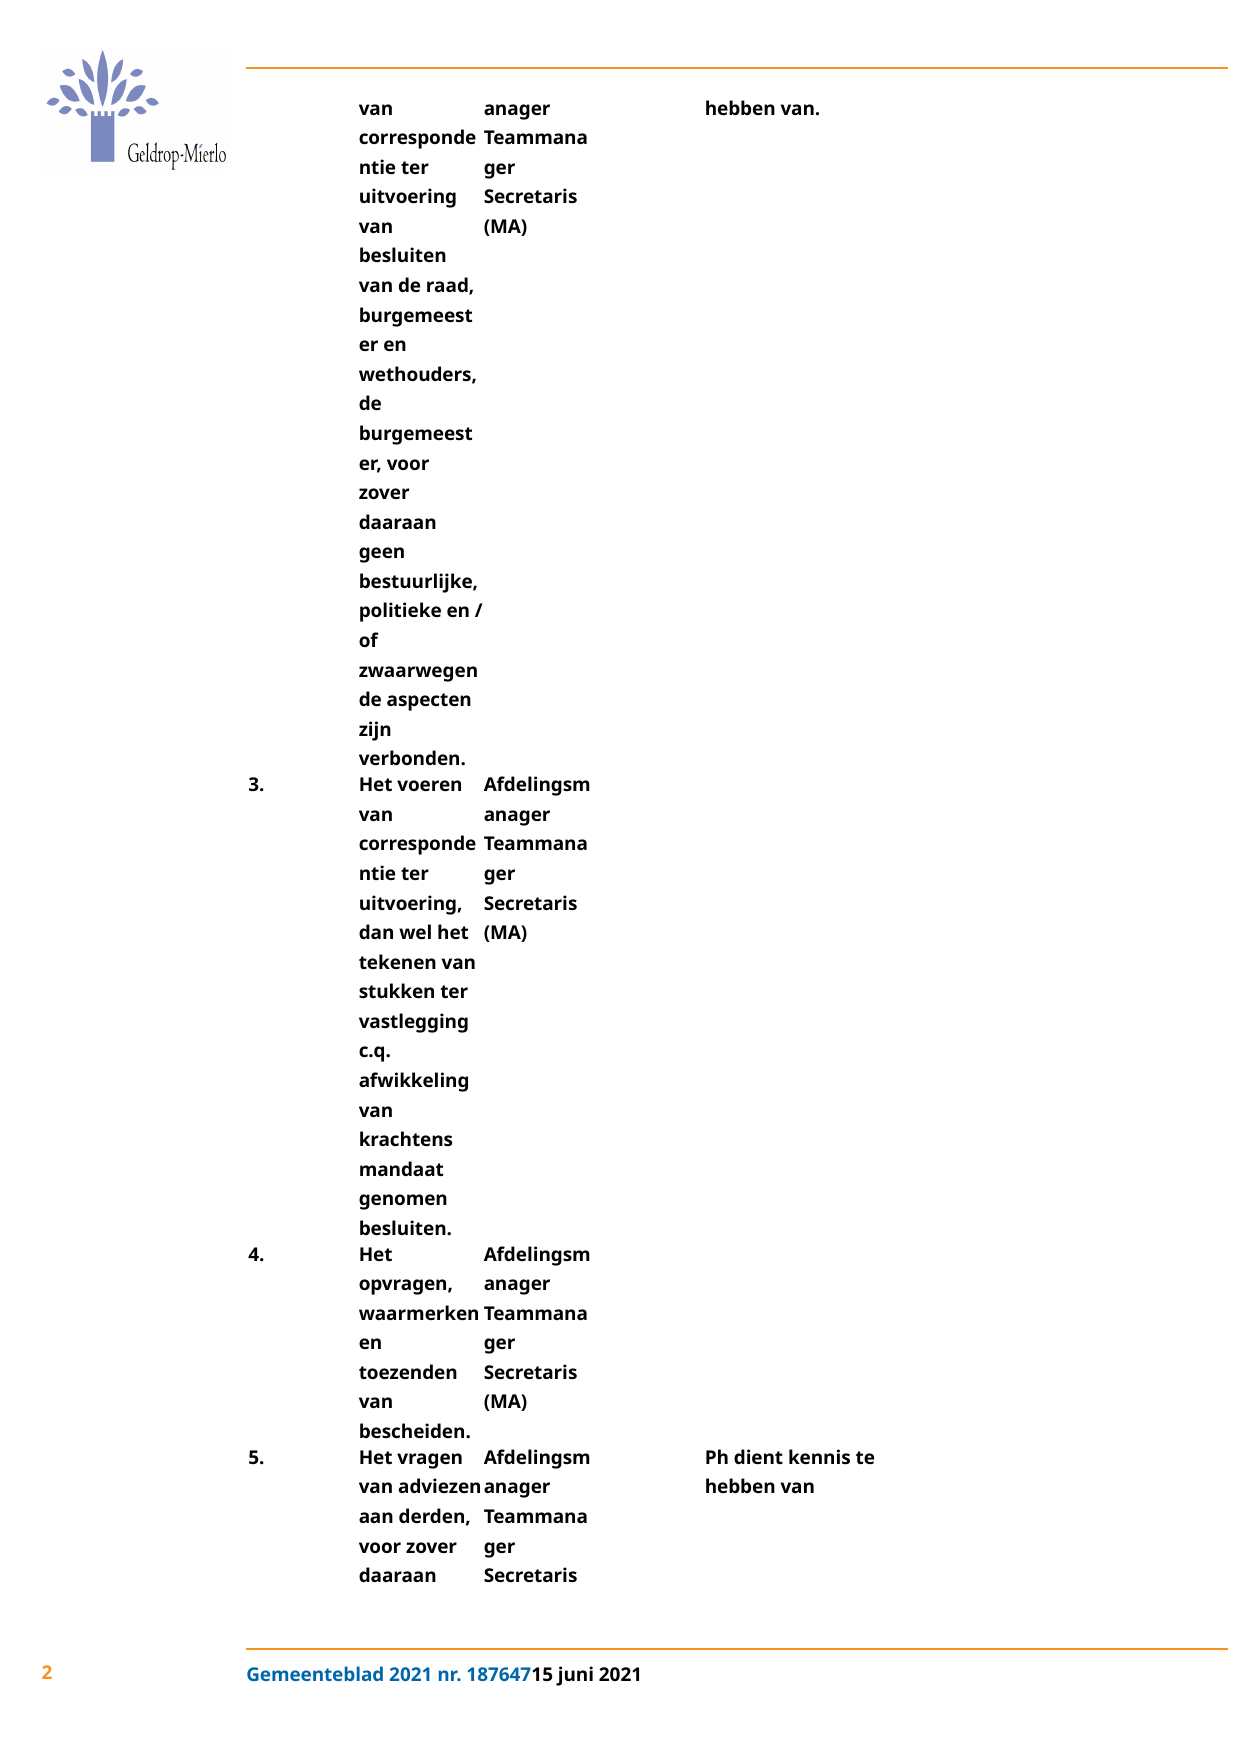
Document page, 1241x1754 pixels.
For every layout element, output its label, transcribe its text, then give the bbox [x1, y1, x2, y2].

table_cell [594, 1241, 704, 1444]
table_cell van correspondentie ter uitvoering van besluiten van de raad, burgemeester en wethouders, de burgemeester, voor zover daaraan geen bestuurlijke, politieke en / of zwaarwegende aspecten zijn verbonden. [359, 95, 483, 771]
table_cell Ph dient kennis te hebben van [705, 1444, 902, 1588]
table_cell Het vragen van adviezen aan derden, voor zover daaraan [359, 1444, 483, 1588]
table_cell [705, 1241, 902, 1444]
table_cell anager Teammanager Secretaris (MA) [484, 95, 594, 771]
table_cell 5. [248, 1444, 358, 1588]
table_cell [594, 771, 704, 1241]
table_cell 4. [248, 1241, 358, 1444]
table_cell Afdelingsmanager Teammanager Secretaris (MA) [484, 771, 594, 1241]
table_cell Het opvragen, waarmerken en toezenden van bescheiden. [359, 1241, 483, 1444]
table_cell [705, 771, 902, 1241]
table_cell hebben van. [705, 95, 902, 771]
picture [41, 47, 231, 172]
table_cell [594, 1444, 704, 1588]
table_cell Afdelingsmanager Teammanager Secretaris (MA) [484, 1241, 594, 1444]
table_cell Het voeren van correspondentie ter uitvoering, dan wel het tekenen van stukken ter vastlegging c.q. afwikkeling van krachtens mandaat genomen besluiten. [359, 771, 483, 1241]
table_cell [594, 95, 704, 771]
table_cell Afdelingsmanager Teammanager Secretaris [484, 1444, 594, 1588]
table_cell 3. [248, 771, 358, 1241]
table_cell [248, 95, 358, 771]
